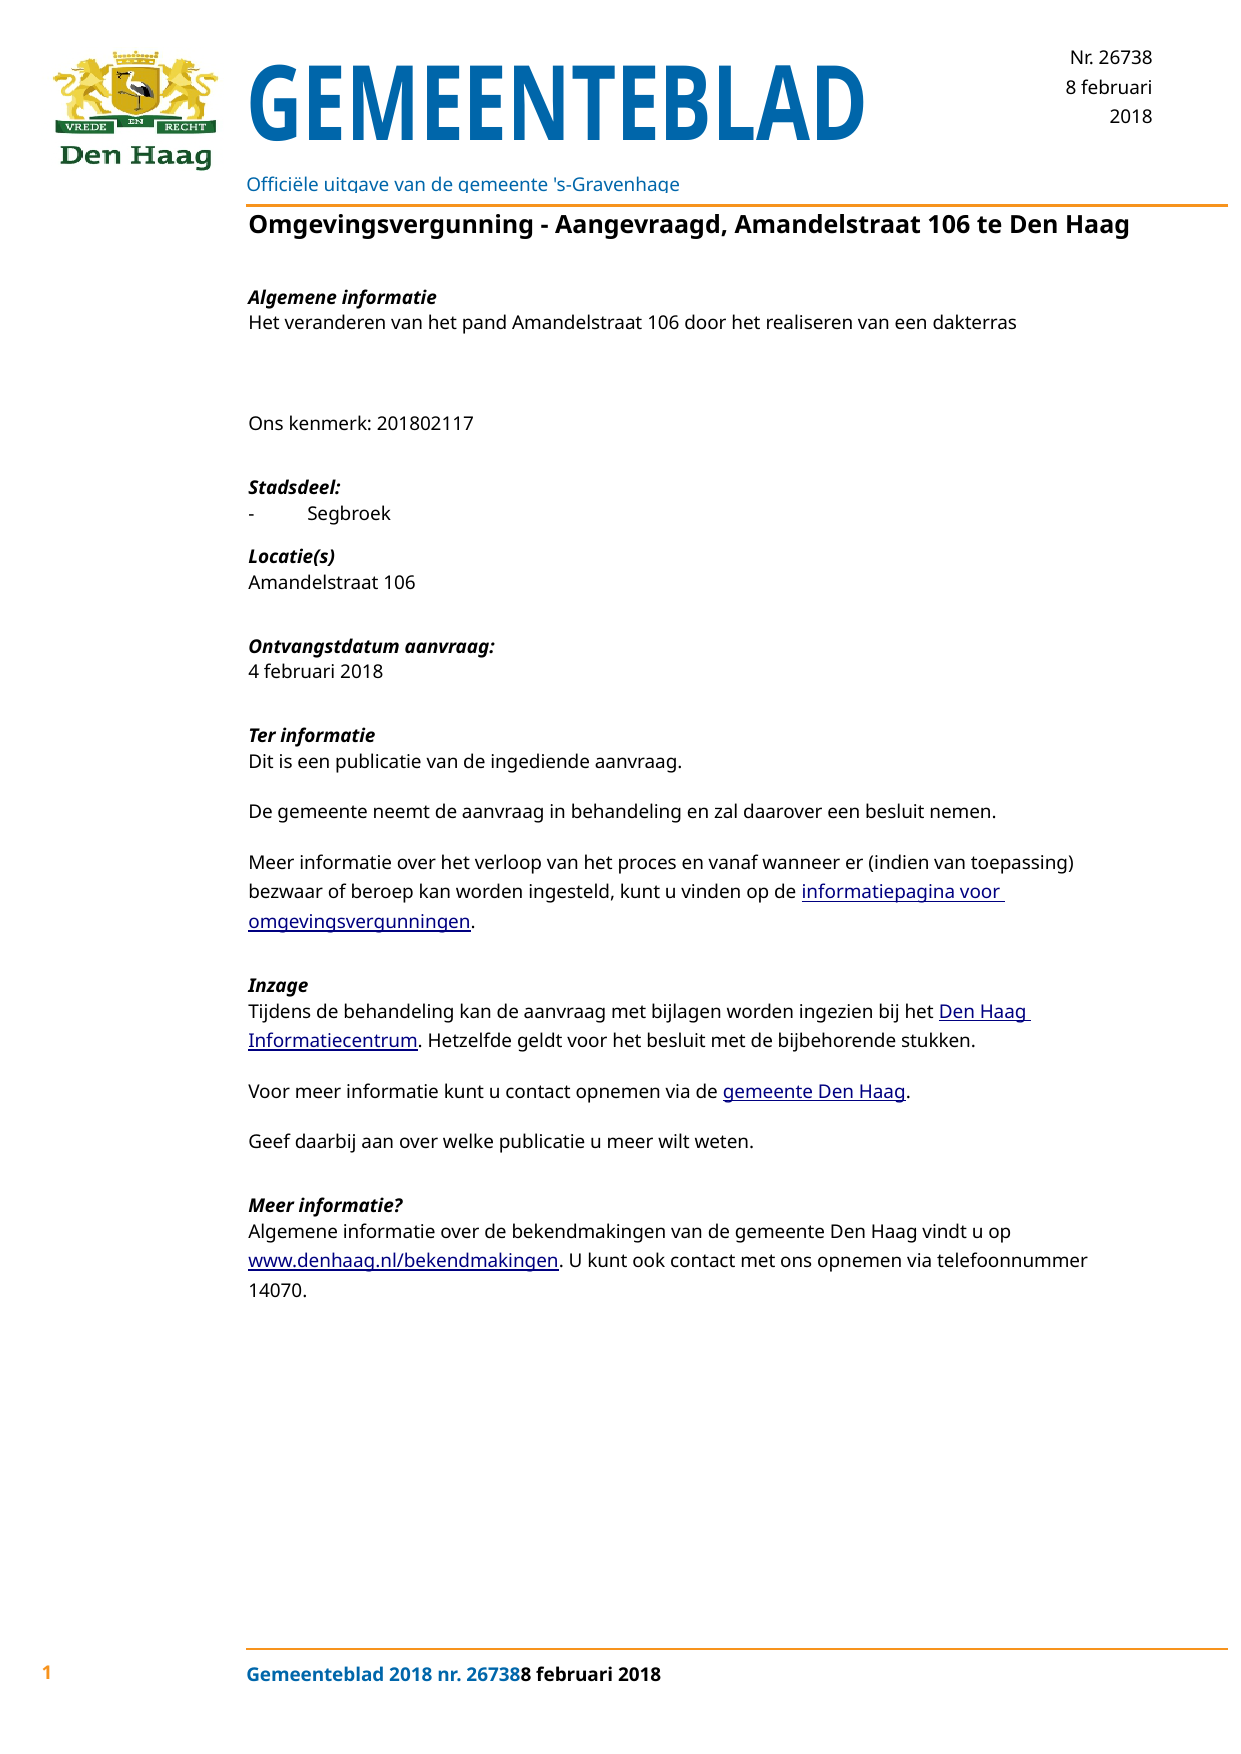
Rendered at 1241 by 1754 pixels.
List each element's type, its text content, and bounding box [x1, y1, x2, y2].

text Tijdens de behandeling kan de aanvraag met bijlagen worden ingezien bij het Den Haag Informatiecentrum. Hetzelfde geldt voor het besluit met de bijbehorende stukken. [248, 998, 1152, 1053]
text Dit is een publicatie van de ingediende aanvraag. [248, 748, 1152, 774]
text 4 februari 2018 [248, 659, 1152, 684]
text De gemeente neemt de aanvraag in behandeling en zal daarover een besluit nemen. [248, 799, 1152, 824]
text Stadsdeel: [248, 474, 1152, 500]
text Ter informatie [248, 723, 1152, 748]
text Ontvangstdatum aanvraag: [248, 633, 1152, 659]
text Ons kenmerk: 201802117 [248, 410, 1152, 436]
list Segbroek [248, 500, 1152, 526]
text Het veranderen van het pand Amandelstraat 106 door het realiseren van een dakterras [248, 309, 1152, 335]
picture [41, 47, 231, 172]
text Amandelstraat 106 [248, 569, 1152, 595]
text Meer informatie over het verloop van het proces en vanaf wanneer er (indien van toepassing) bezwaar of beroep kan worden ingesteld, kunt u vinden op de informatiepagina voor omgevingsvergunningen. [248, 849, 1152, 934]
text Geef daarbij aan over welke publicatie u meer wilt weten. [248, 1128, 1152, 1154]
text Algemene informatie [248, 284, 1152, 309]
text Voor meer informatie kunt u contact opnemen via de gemeente Den Haag. [248, 1078, 1152, 1104]
text Inzage [248, 972, 1152, 998]
text Locatie(s) [248, 543, 1152, 569]
text Meer informatie? [248, 1192, 1152, 1218]
text Omgevingsvergunning - Aangevraagd, Amandelstraat 106 te Den Haag [248, 207, 1152, 241]
text Algemene informatie over de bekendmakingen van de gemeente Den Haag vindt u op www.denhaag.nl/bekendmakingen. U kunt ook contact met ons opnemen via telefoonnummer 14070. [248, 1218, 1152, 1303]
